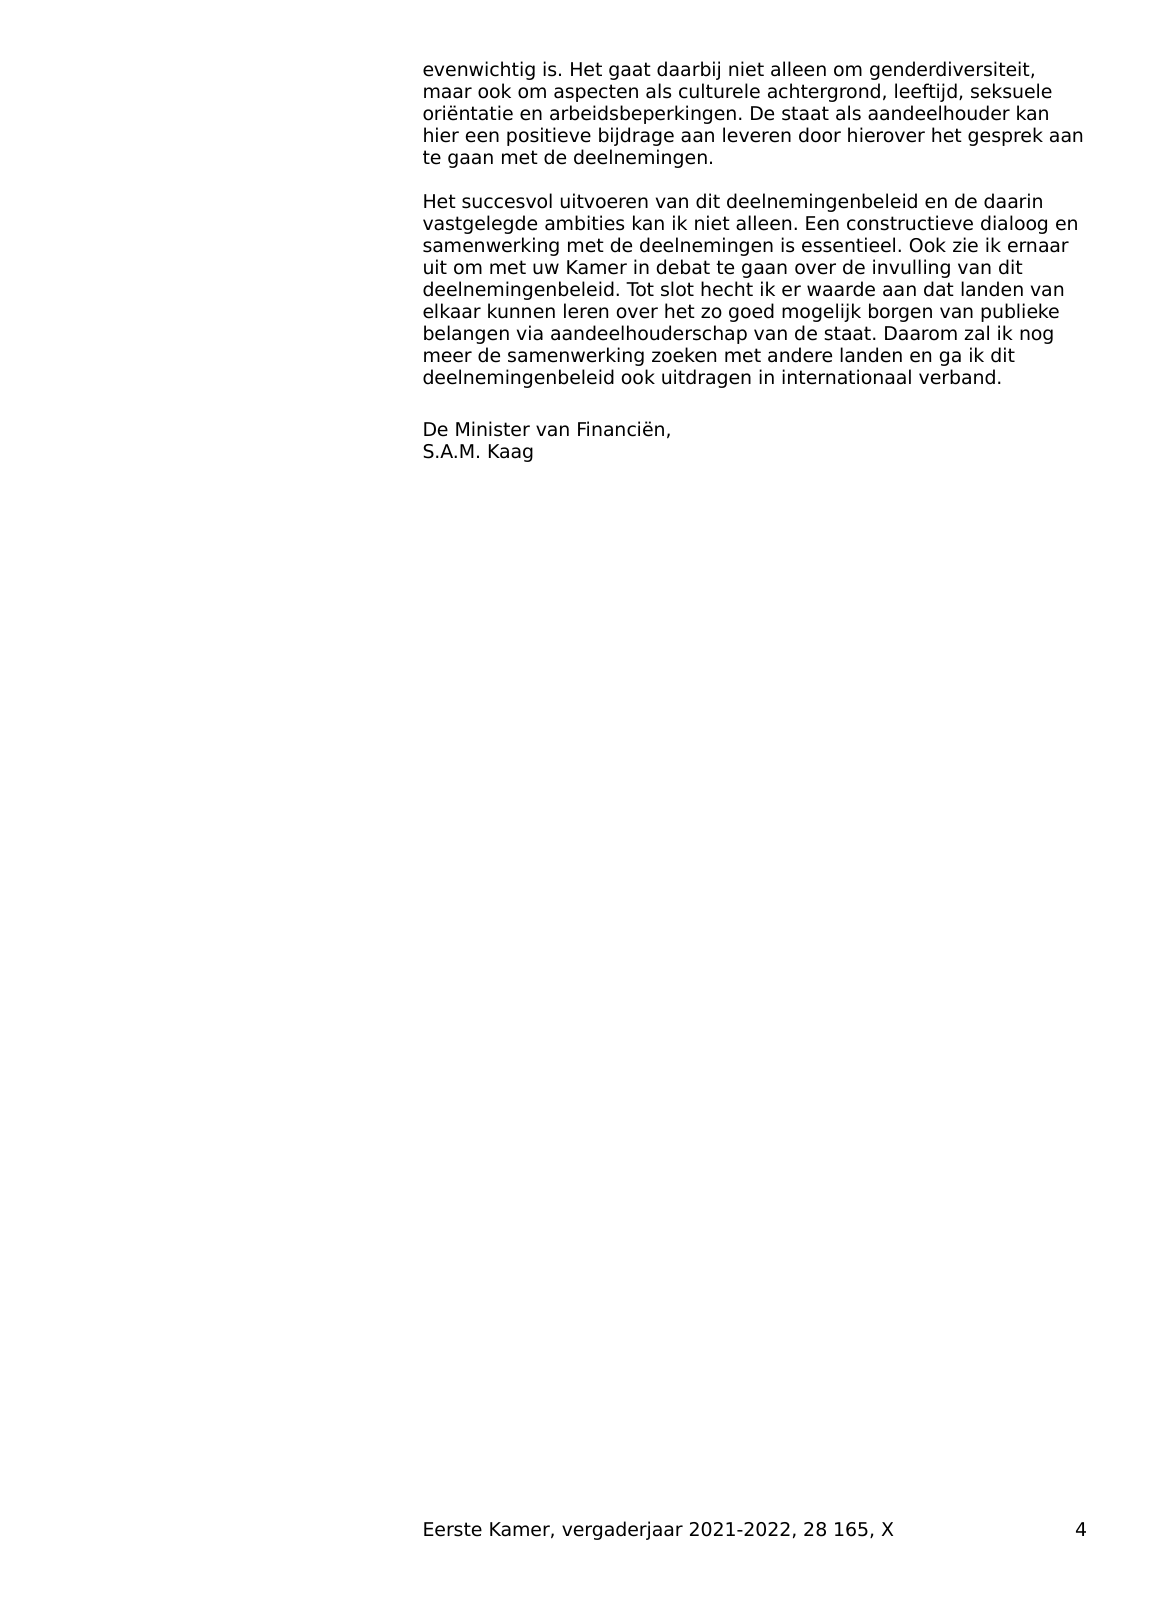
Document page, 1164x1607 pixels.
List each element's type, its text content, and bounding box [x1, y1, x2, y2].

text Het succesvol uitvoeren van dit deelnemingenbeleid en de daarin vastgelegde ambities kan ik niet alleen. Een constructieve dialoog en samenwerking met de deelnemingen is essentieel. Ook zie ik ernaar uit om met uw Kamer in debat te gaan over de invulling van dit deelnemingenbeleid. Tot slot hecht ik er waarde aan dat landen van elkaar kunnen leren over het zo goed mogelijk borgen van publieke belangen via aandeelhouderschap van de staat. Daarom zal ik nog meer de samenwerking zoeken met andere landen en ga ik dit deelnemingenbeleid ook uitdragen in internationaal verband. [422, 191, 1087, 389]
text evenwichtig is. Het gaat daarbij niet alleen om genderdiversiteit, maar ook om aspecten als culturele achtergrond, leeftijd, seksuele oriëntatie en arbeidsbeperkingen. De staat als aandeelhouder kan hier een positieve bijdrage aan leveren door hierover het gesprek aan te gaan met de deelnemingen. [422, 59, 1087, 169]
text De Minister van Financiën, S.A.M. Kaag [422, 419, 1087, 463]
